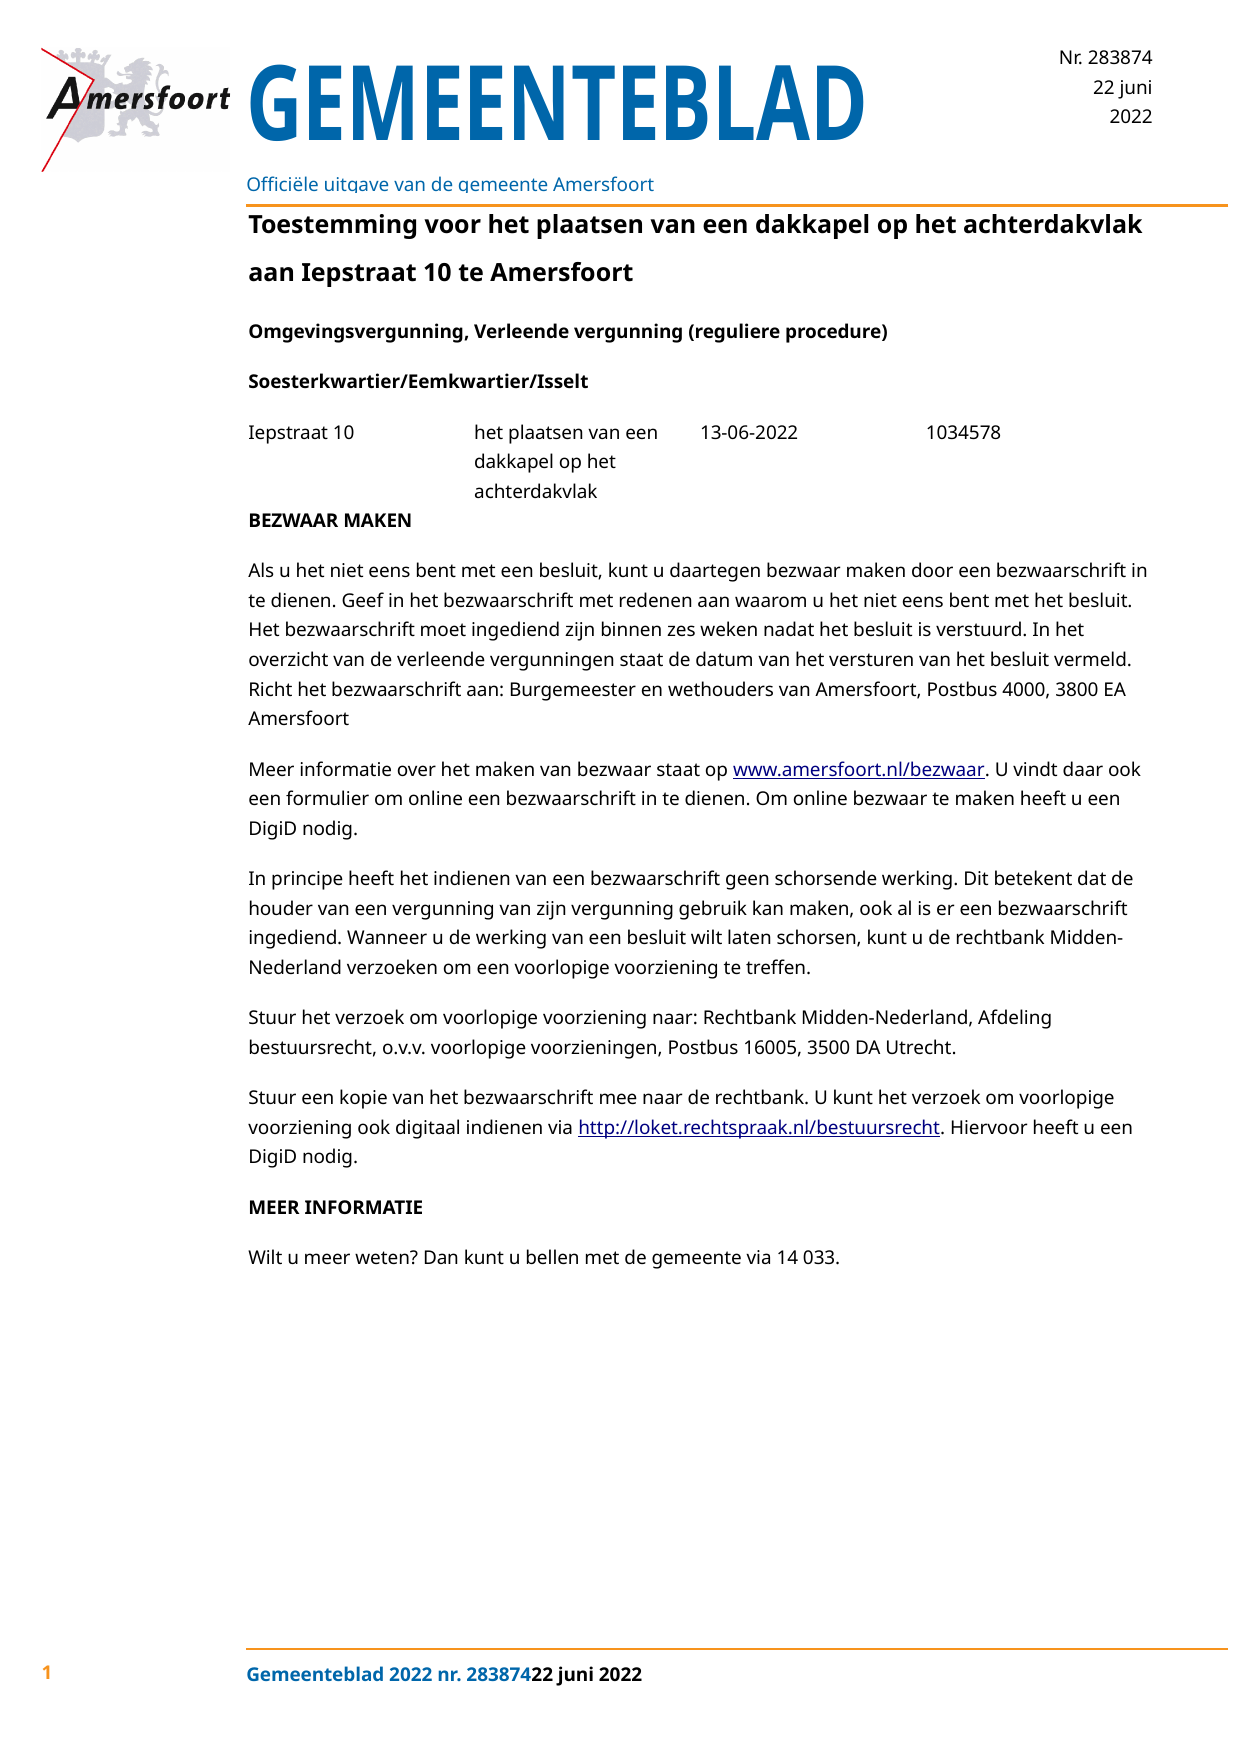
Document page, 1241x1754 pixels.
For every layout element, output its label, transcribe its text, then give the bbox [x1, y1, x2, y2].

text Stuur een kopie van het bezwaarschrift mee naar de rechtbank. U kunt het verzoek om voorlopige voorziening ook digitaal indienen via http://loket.rechtspraak.nl/bestuursrecht. Hiervoor heeft u een DigiD nodig. [248, 1084, 1152, 1169]
text In principe heeft het indienen van een bezwaarschrift geen schorsende werking. Dit betekent dat de houder van een vergunning van zijn vergunning gebruik kan maken, ook al is er een bezwaarschrift ingediend. Wanneer u de werking van een besluit wilt laten schorsen, kunt u de rechtbank Midden-Nederland verzoeken om een voorlopige voorziening te treffen. [248, 865, 1152, 980]
table_header Iepstraat 10 [248, 419, 474, 504]
table_header 1034578 [926, 419, 1152, 504]
text Omgevingsvergunning, Verleende vergunning (reguliere procedure) [248, 318, 1152, 344]
text Wilt u meer weten? Dan kunt u bellen met de gemeente via 14 033. [248, 1244, 1152, 1270]
text Soesterkwartier/Eemkwartier/Isselt [248, 368, 1152, 394]
text Toestemming voor het plaatsen van een dakkapel op het achterdakvlak aan Iepstraat 10 te Amersfoort [248, 207, 1152, 288]
text MEER INFORMATIE [248, 1194, 1152, 1220]
text Stuur het verzoek om voorlopige voorziening naar: Rechtbank Midden-Nederland, Afdeling bestuursrecht, o.v.v. voorlopige voorzieningen, Postbus 16005, 3500 DA Utrecht. [248, 1004, 1152, 1060]
table_header 13-06-2022 [700, 419, 926, 504]
table_header het plaatsen van een dakkapel op het achterdakvlak [474, 419, 700, 504]
text Meer informatie over het maken van bezwaar staat op www.amersfoort.nl/bezwaar. U vindt daar ook een formulier om online een bezwaarschrift in te dienen. Om online bezwaar te maken heeft u een DigiD nodig. [248, 756, 1152, 841]
text Als u het niet eens bent met een besluit, kunt u daartegen bezwaar maken door een bezwaarschrift in te dienen. Geef in het bezwaarschrift met redenen aan waarom u het niet eens bent met het besluit. Het bezwaarschrift moet ingediend zijn binnen zes weken nadat het besluit is verstuurd. In het overzicht van de verleende vergunningen staat de datum van het versturen van het besluit vermeld. Richt het bezwaarschrift aan: Burgemeester en wethouders van Amersfoort, Postbus 4000, 3800 EA Amersfoort [248, 557, 1152, 731]
text BEZWAAR MAKEN [248, 507, 1152, 533]
picture [41, 47, 231, 172]
